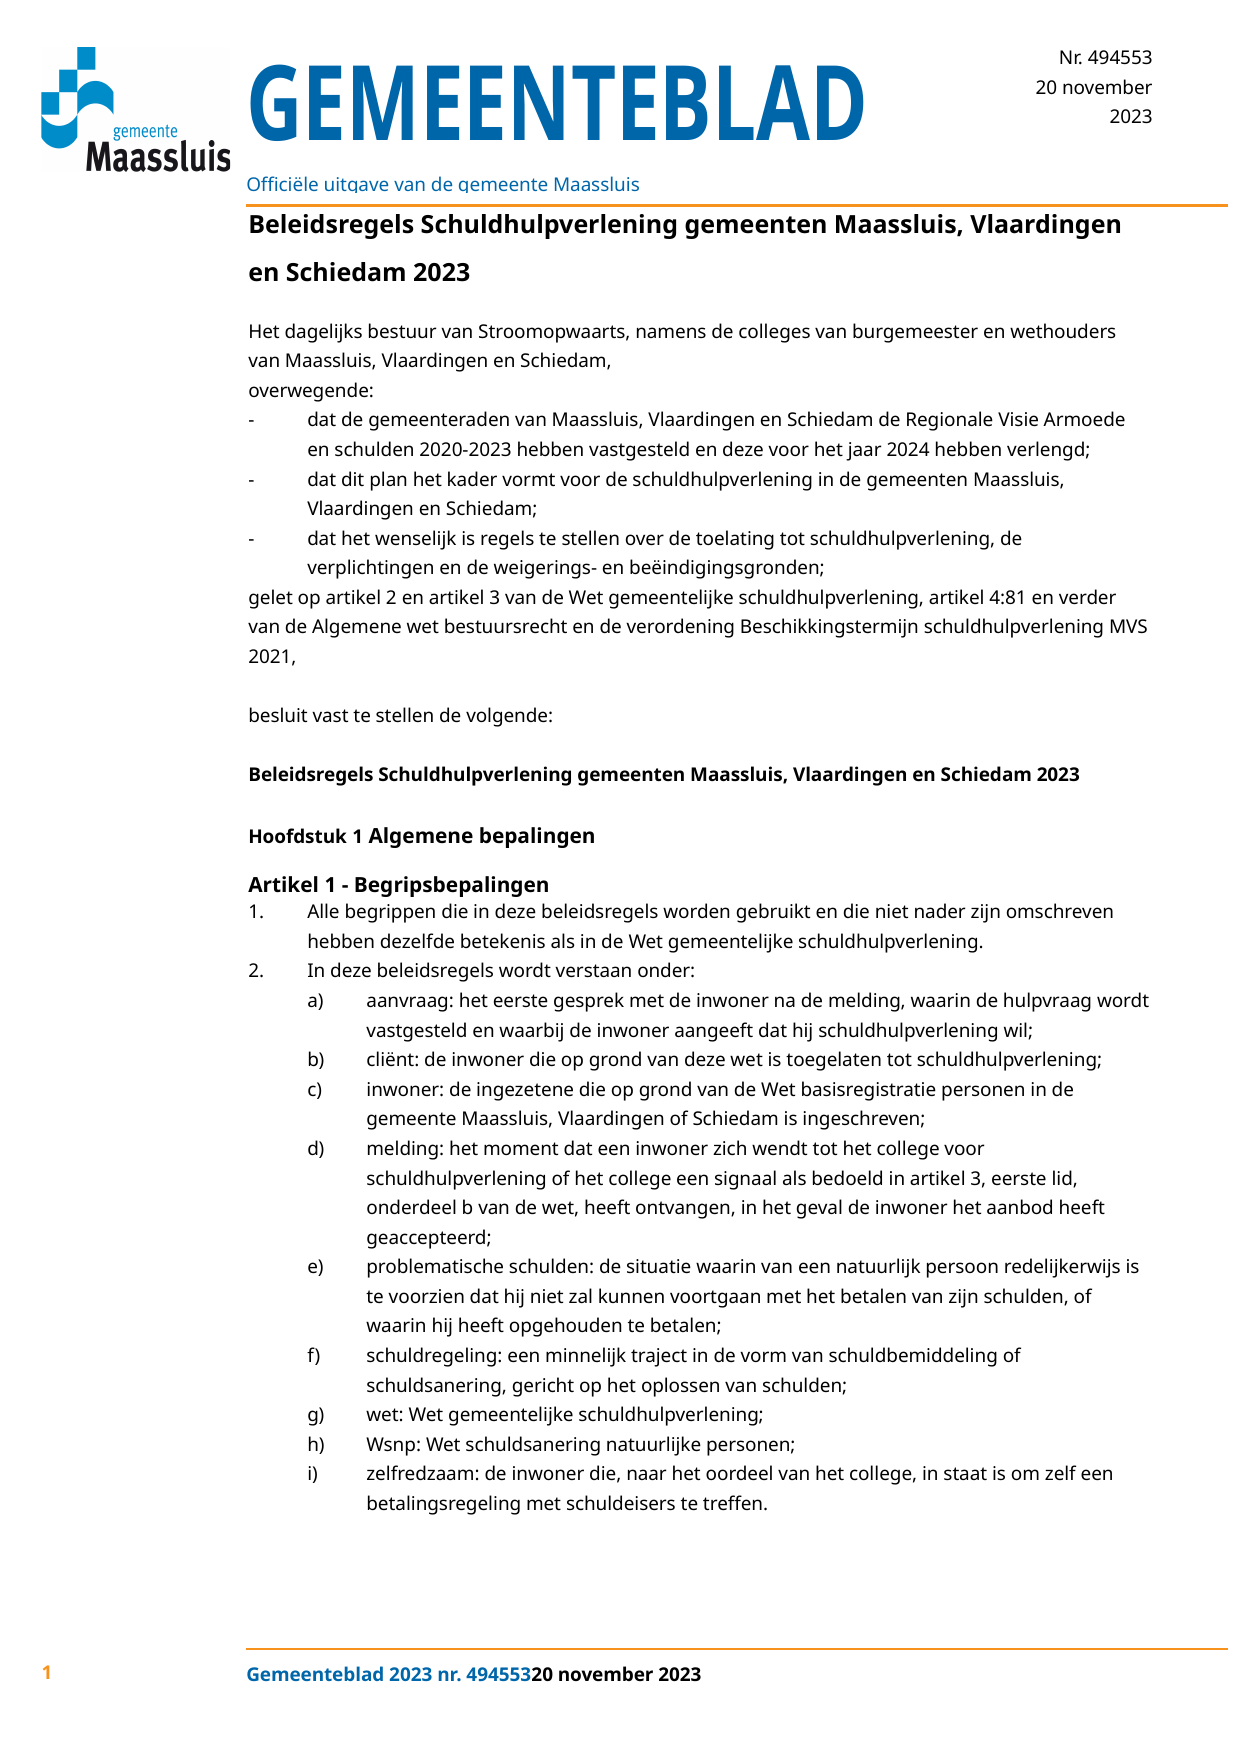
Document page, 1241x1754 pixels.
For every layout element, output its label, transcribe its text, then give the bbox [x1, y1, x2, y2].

text Beleidsregels Schuldhulpverlening gemeenten Maassluis, Vlaardingen en Schiedam 2023 [248, 762, 1152, 787]
list Wsnp: Wet schuldsanering natuurlijke personen; [307, 1431, 1152, 1457]
text gelet op artikel 2 en artikel 3 van de Wet gemeentelijke schuldhulpverlening, artikel 4:81 en verder van de Algemene wet bestuursrecht en de verordening Beschikkingstermijn schuldhulpverlening MVS 2021, [248, 584, 1152, 669]
list aanvraag: het eerste gesprek met de inwoner na de melding, waarin de hulpvraag wordt vastgesteld en waarbij de inwoner aangeeft dat hij schuldhulpverlening wil; [307, 987, 1152, 1043]
list Alle begrippen die in deze beleidsregels worden gebruikt en die niet nader zijn omschreven hebben dezelfde betekenis als in de Wet gemeentelijke schuldhulpverlening. [248, 898, 1152, 954]
text Hoofdstuk 1 Algemene bepalingen [248, 821, 1152, 849]
picture [41, 47, 231, 172]
list wet: Wet gemeentelijke schuldhulpverlening; [307, 1401, 1152, 1427]
text Artikel 1 - Begripsbepalingen [248, 870, 1152, 898]
list dat de gemeenteraden van Maassluis, Vlaardingen en Schiedam de Regionale Visie Armoede en schulden 2020-2023 hebben vastgesteld en deze voor het jaar 2024 hebben verlengd; [248, 407, 1152, 462]
list problematische schulden: de situatie waarin van een natuurlijk persoon redelijkerwijs is te voorzien dat hij niet zal kunnen voortgaan met het betalen van zijn schulden, of waarin hij heeft opgehouden te betalen; [307, 1253, 1152, 1338]
list zelfredzaam: de inwoner die, naar het oordeel van het college, in staat is om zelf een betalingsregeling met schuldeisers te treffen. [307, 1461, 1152, 1516]
list melding: het moment dat een inwoner zich wendt tot het college voor schuldhulpverlening of het college een signaal als bedoeld in artikel 3, eerste lid, onderdeel b van de wet, heeft ontvangen, in het geval de inwoner het aanbod heeft geaccepteerd; [307, 1135, 1152, 1250]
list In deze beleidsregels wordt verstaan onder: [248, 958, 1152, 983]
list schuldregeling: een minnelijk traject in de vorm van schuldbemiddeling of schuldsanering, gericht op het oplossen van schulden; [307, 1342, 1152, 1398]
list inwoner: de ingezetene die op grond van de Wet basisregistratie personen in de gemeente Maassluis, Vlaardingen of Schiedam is ingeschreven; [307, 1076, 1152, 1131]
picture [41, 47, 77, 92]
text Beleidsregels Schuldhulpverlening gemeenten Maassluis, Vlaardingen en Schiedam 2023 [248, 207, 1152, 288]
text overwegende: [248, 377, 1152, 403]
text Het dagelijks bestuur van Stroomopwaarts, namens de colleges van burgemeester en wethouders van Maassluis, Vlaardingen en Schiedam, [248, 318, 1152, 373]
list dat het wenselijk is regels te stellen over de toelating tot schuldhulpverlening, de verplichtingen en de weigerings- en beëindigingsgronden; [248, 525, 1152, 580]
text besluit vast te stellen de volgende: [248, 702, 1152, 728]
list cliënt: de inwoner die op grond van deze wet is toegelaten tot schuldhulpverlening; [307, 1046, 1152, 1072]
list dat dit plan het kader vormt voor de schuldhulpverlening in de gemeenten Maassluis, Vlaardingen en Schiedam; [248, 466, 1152, 521]
